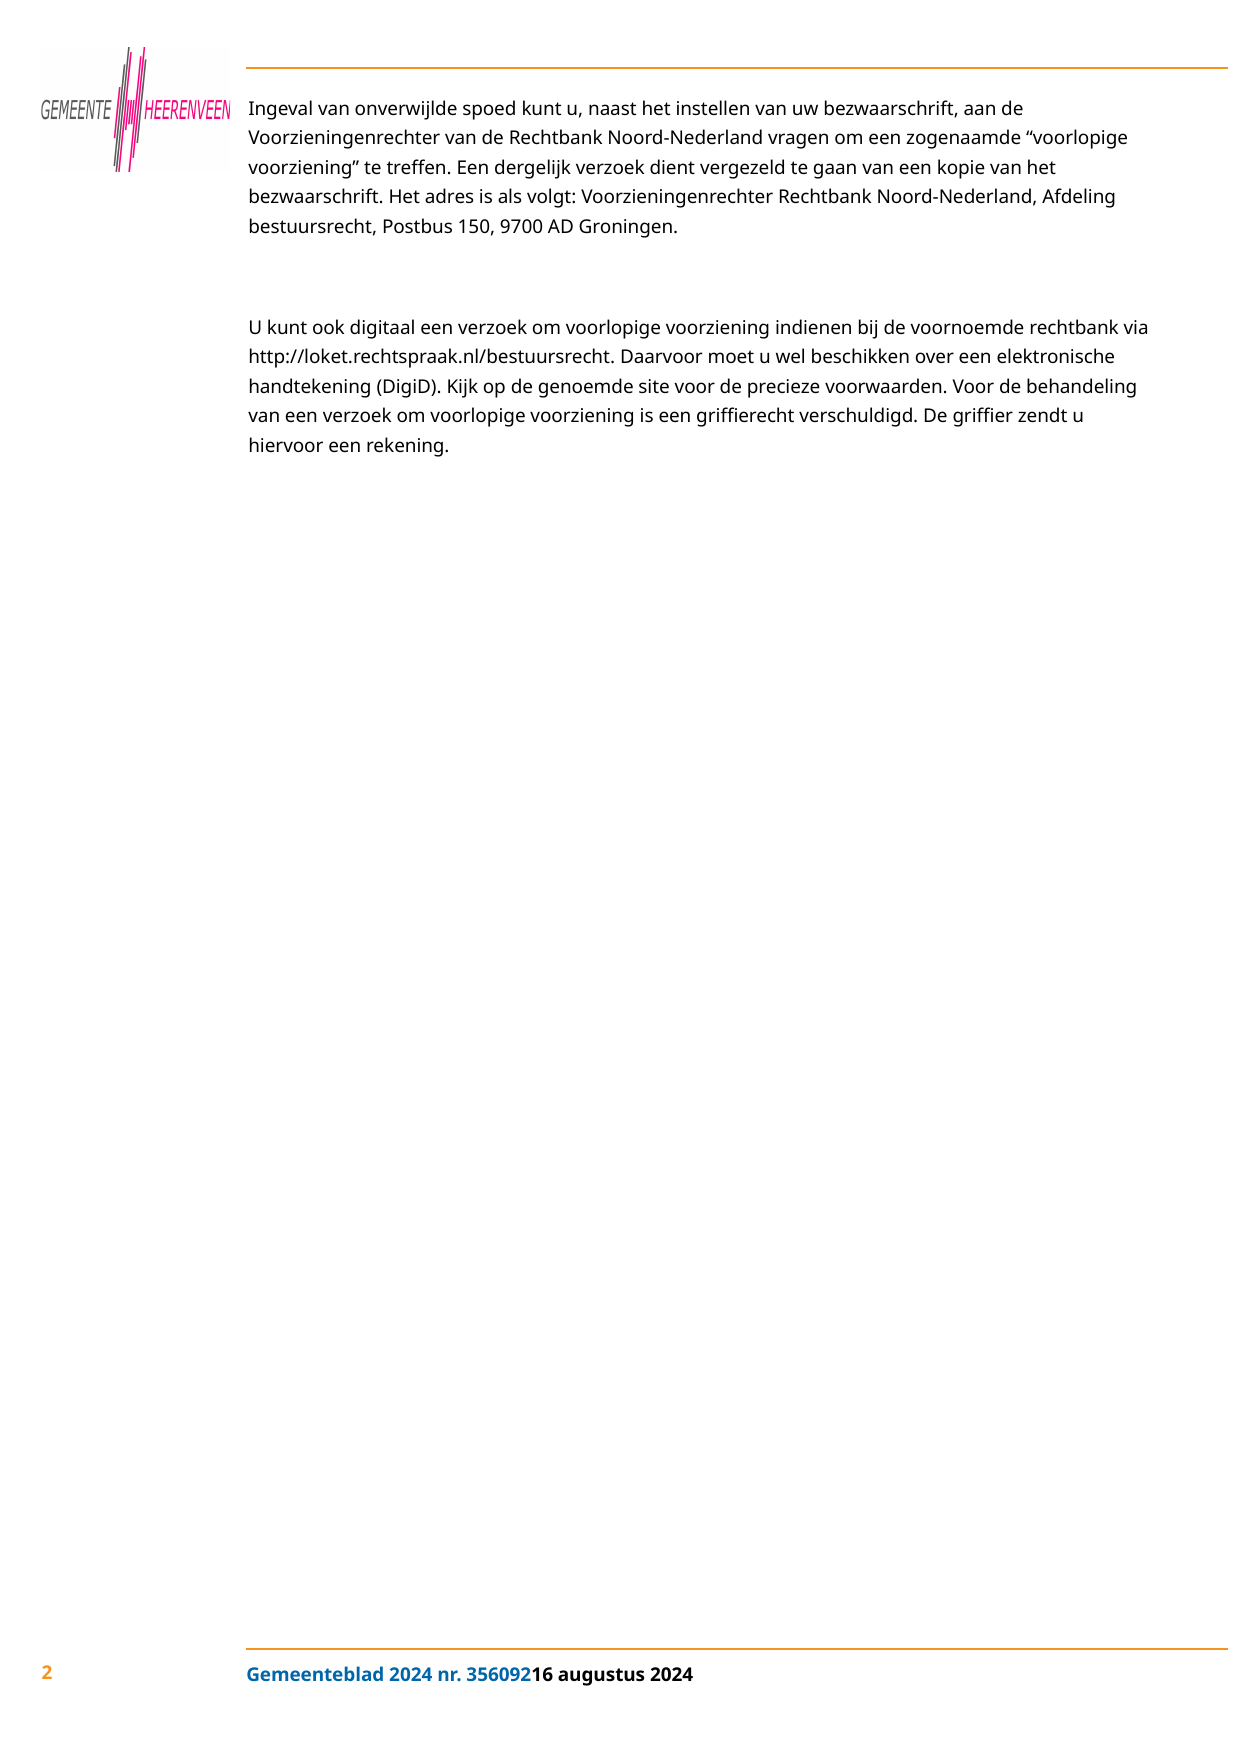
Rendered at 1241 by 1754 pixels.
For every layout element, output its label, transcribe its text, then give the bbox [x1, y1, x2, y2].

text U kunt ook digitaal een verzoek om voorlopige voorziening indienen bij de voornoemde rechtbank via http://loket.rechtspraak.nl/bestuursrecht. Daarvoor moet u wel beschikken over een elektronische handtekening (DigiD). Kijk op de genoemde site voor de precieze voorwaarden. Voor de behandeling van een verzoek om voorlopige voorziening is een griffierecht verschuldigd. De griffier zendt u hiervoor een rekening. [248, 314, 1152, 458]
picture [41, 47, 231, 172]
text Ingeval van onverwijlde spoed kunt u, naast het instellen van uw bezwaarschrift, aan de Voorzieningenrechter van de Rechtbank Noord-Nederland vragen om een zogenaamde “voorlopige voorziening” te treffen. Een dergelijk verzoek dient vergezeld te gaan van een kopie van het bezwaarschrift. Het adres is als volgt: Voorzieningenrechter Rechtbank Noord-Nederland, Afdeling bestuursrecht, Postbus 150, 9700 AD Groningen. [248, 95, 1152, 239]
